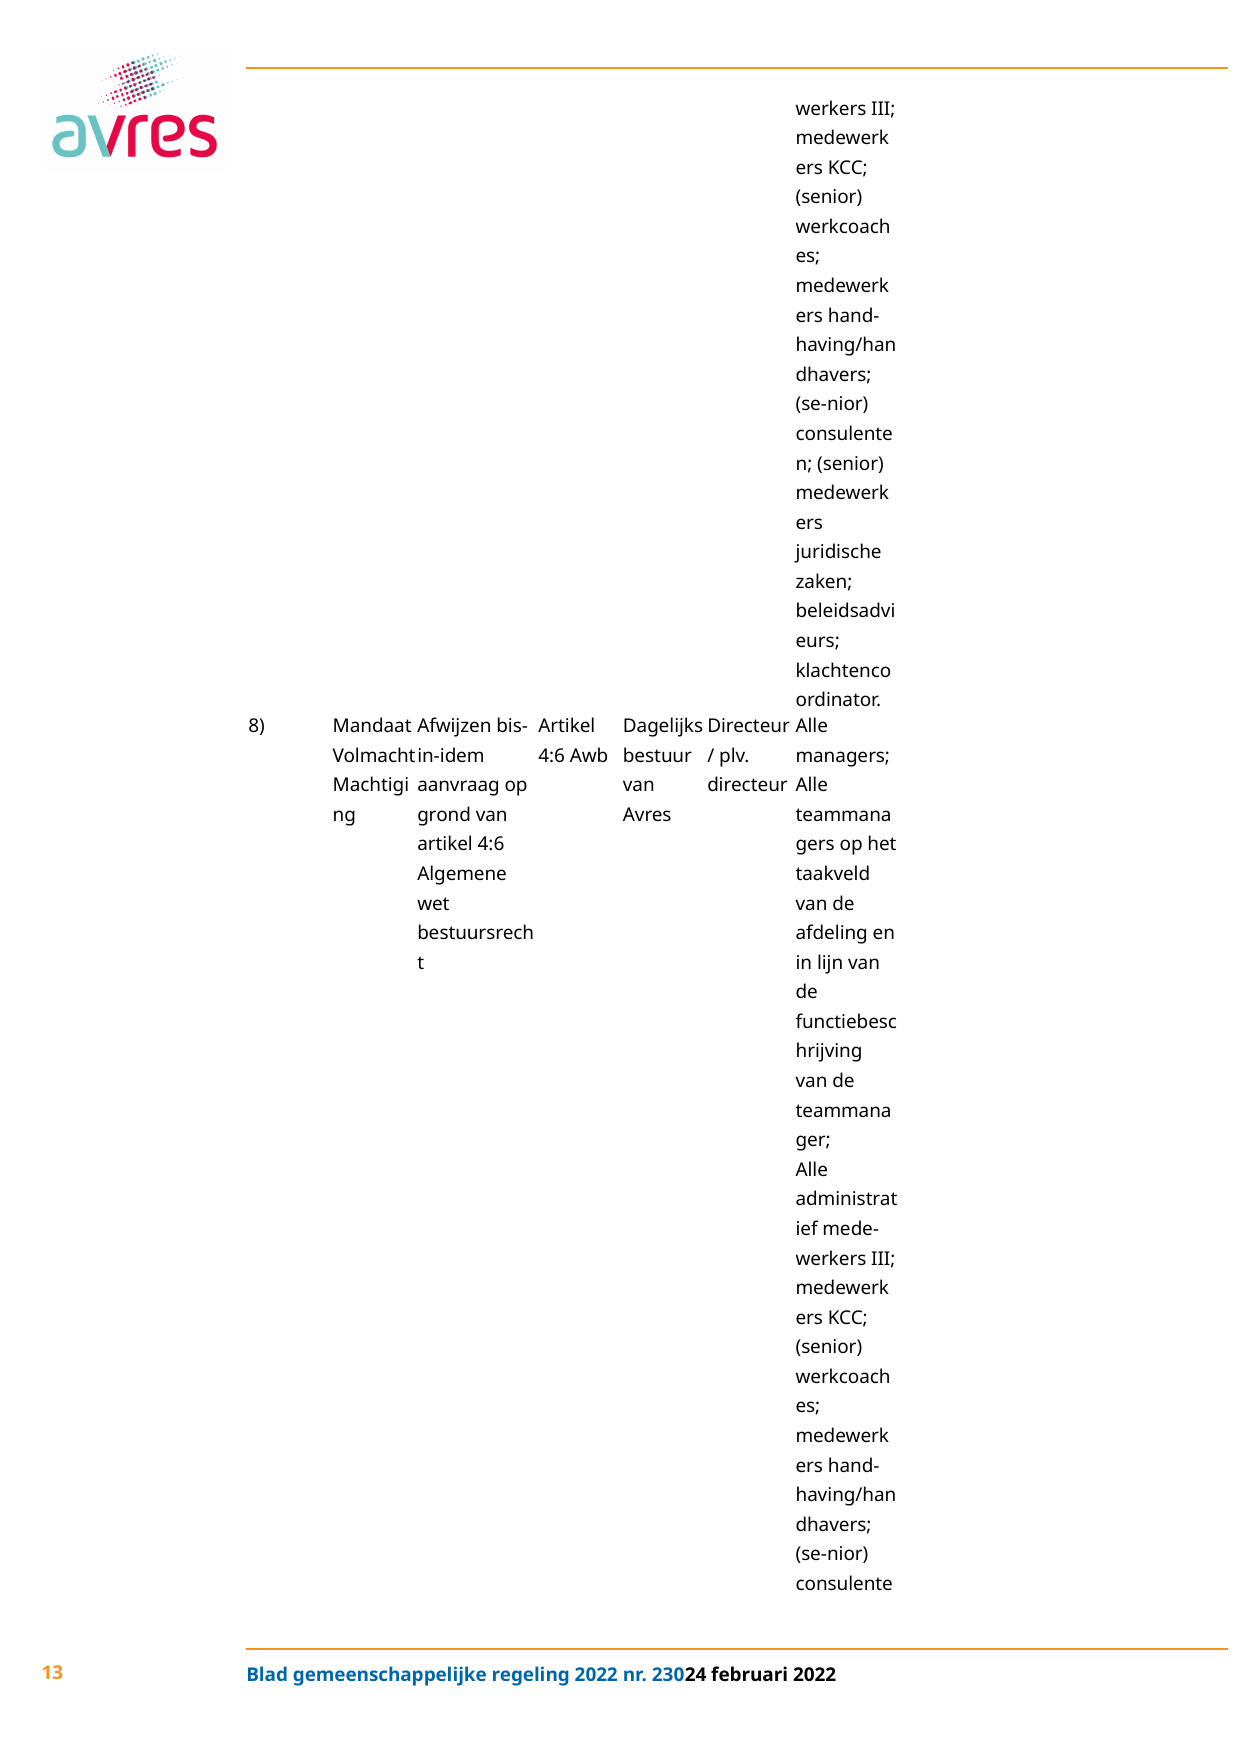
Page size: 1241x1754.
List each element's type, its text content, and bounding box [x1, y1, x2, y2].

table_cell [898, 95, 1152, 712]
table_cell 8) [248, 712, 332, 1596]
table_cell [623, 95, 707, 712]
table_cell Directeur / plv. directeur [707, 712, 795, 1596]
table_cell Alle managers; Alle teammanagers op het taakveld van de afdeling en in lijn van de functiebeschrijving van de teammanager; Alle administratief mede-werkers III; medewerkers KCC; (senior) werkcoaches; medewerkers hand-having/handhavers; (se-nior) consulente [795, 712, 898, 1596]
table_cell [417, 95, 538, 712]
table_cell Afwijzen bis-in-idem aanvraag op grond van artikel 4:6 Algemene wet bestuursrecht [417, 712, 538, 1596]
table_cell [707, 95, 795, 712]
picture [41, 47, 231, 172]
table_cell werkers III; medewerkers KCC; (senior) werkcoaches; medewerkers hand-having/handhavers; (se-nior) consulenten; (senior) medewerkers juridische zaken; beleidsadvieurs; klachtencoordinator. [795, 95, 898, 712]
table_cell Artikel 4:6 Awb [538, 712, 623, 1596]
table_cell Dagelijks bestuur van Avres [623, 712, 707, 1596]
table_cell [248, 95, 332, 712]
table_cell [538, 95, 623, 712]
table_cell [333, 95, 417, 712]
table_cell Mandaat Volmacht Machtiging [333, 712, 417, 1596]
table_cell [898, 712, 1152, 1596]
